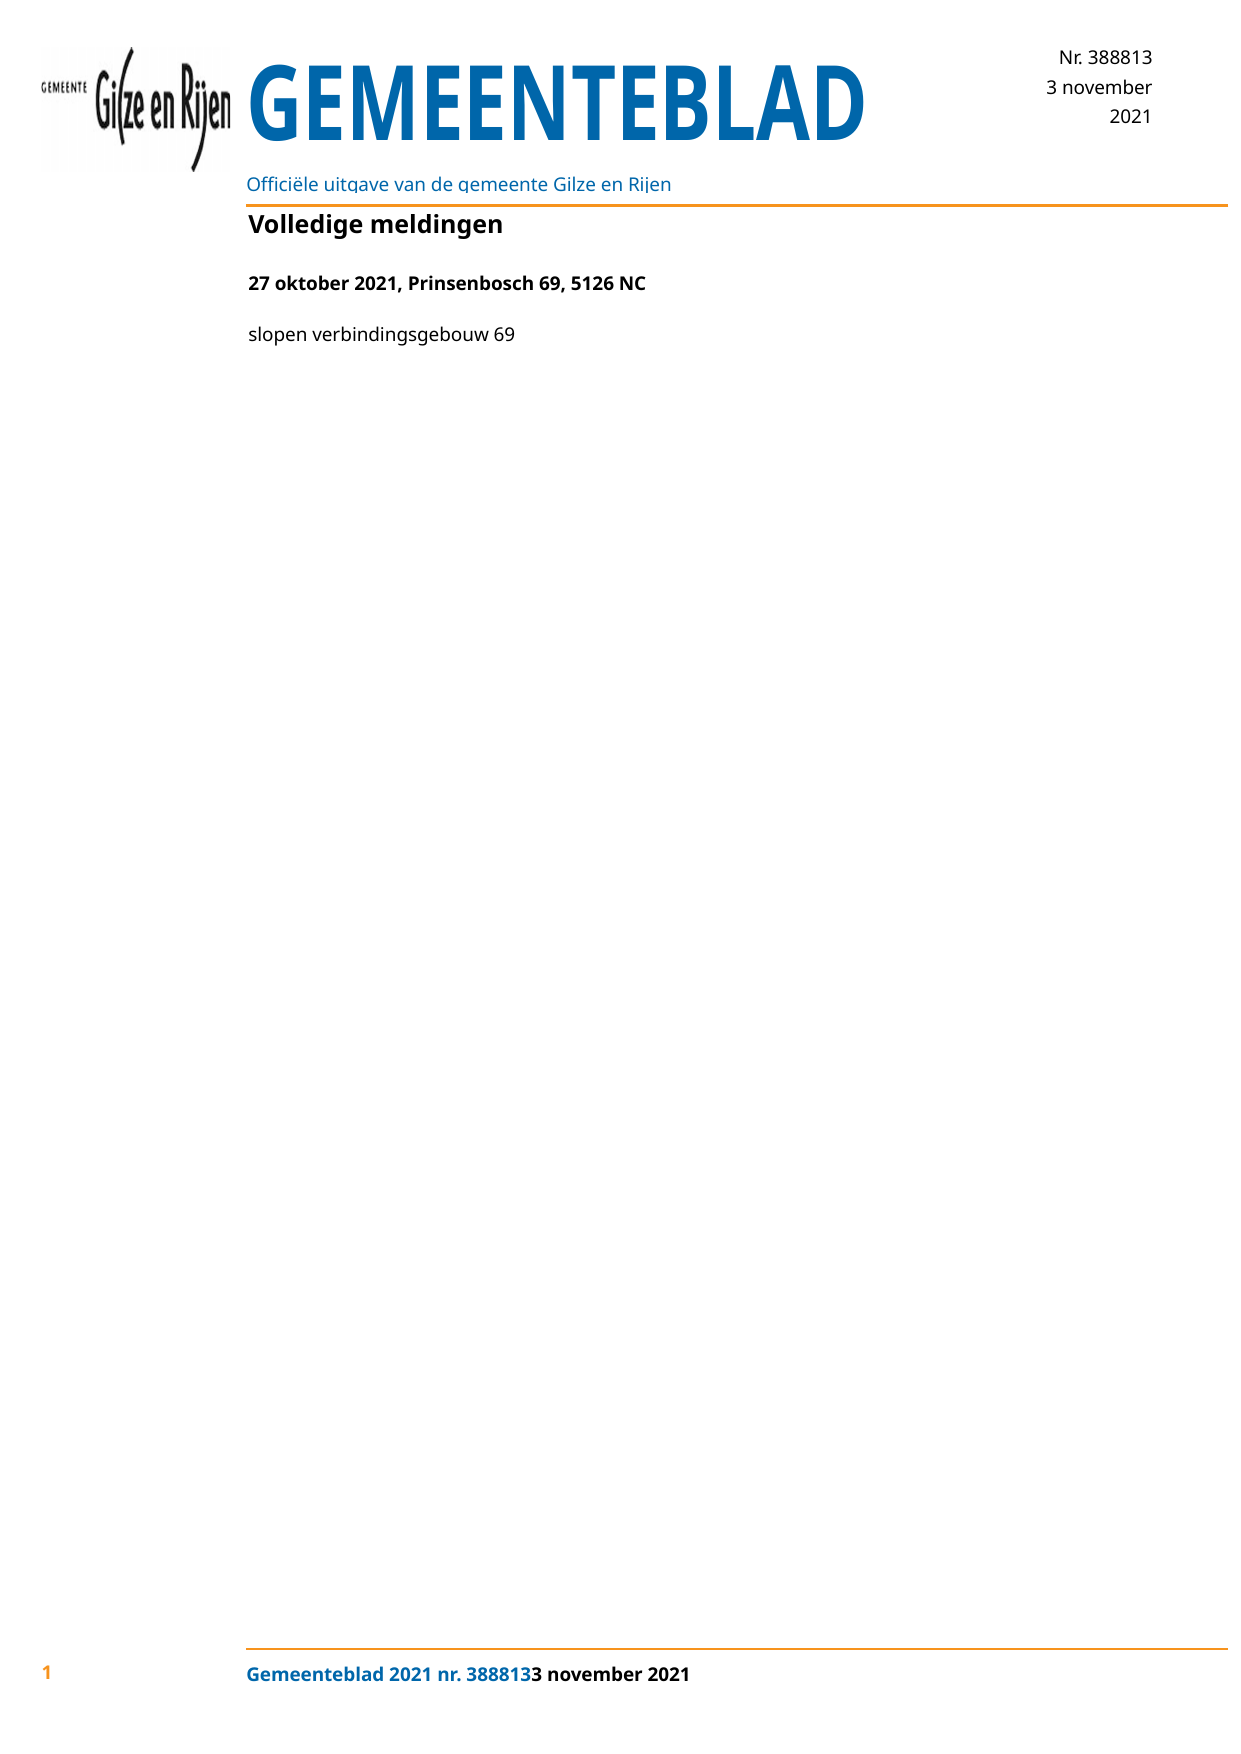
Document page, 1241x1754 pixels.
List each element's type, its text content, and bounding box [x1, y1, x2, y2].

text Volledige meldingen [248, 207, 1152, 241]
picture [41, 47, 231, 172]
text 27 oktober 2021, Prinsenbosch 69, 5126 NC [248, 270, 1152, 296]
text slopen verbindingsgebouw 69 [248, 321, 1152, 346]
